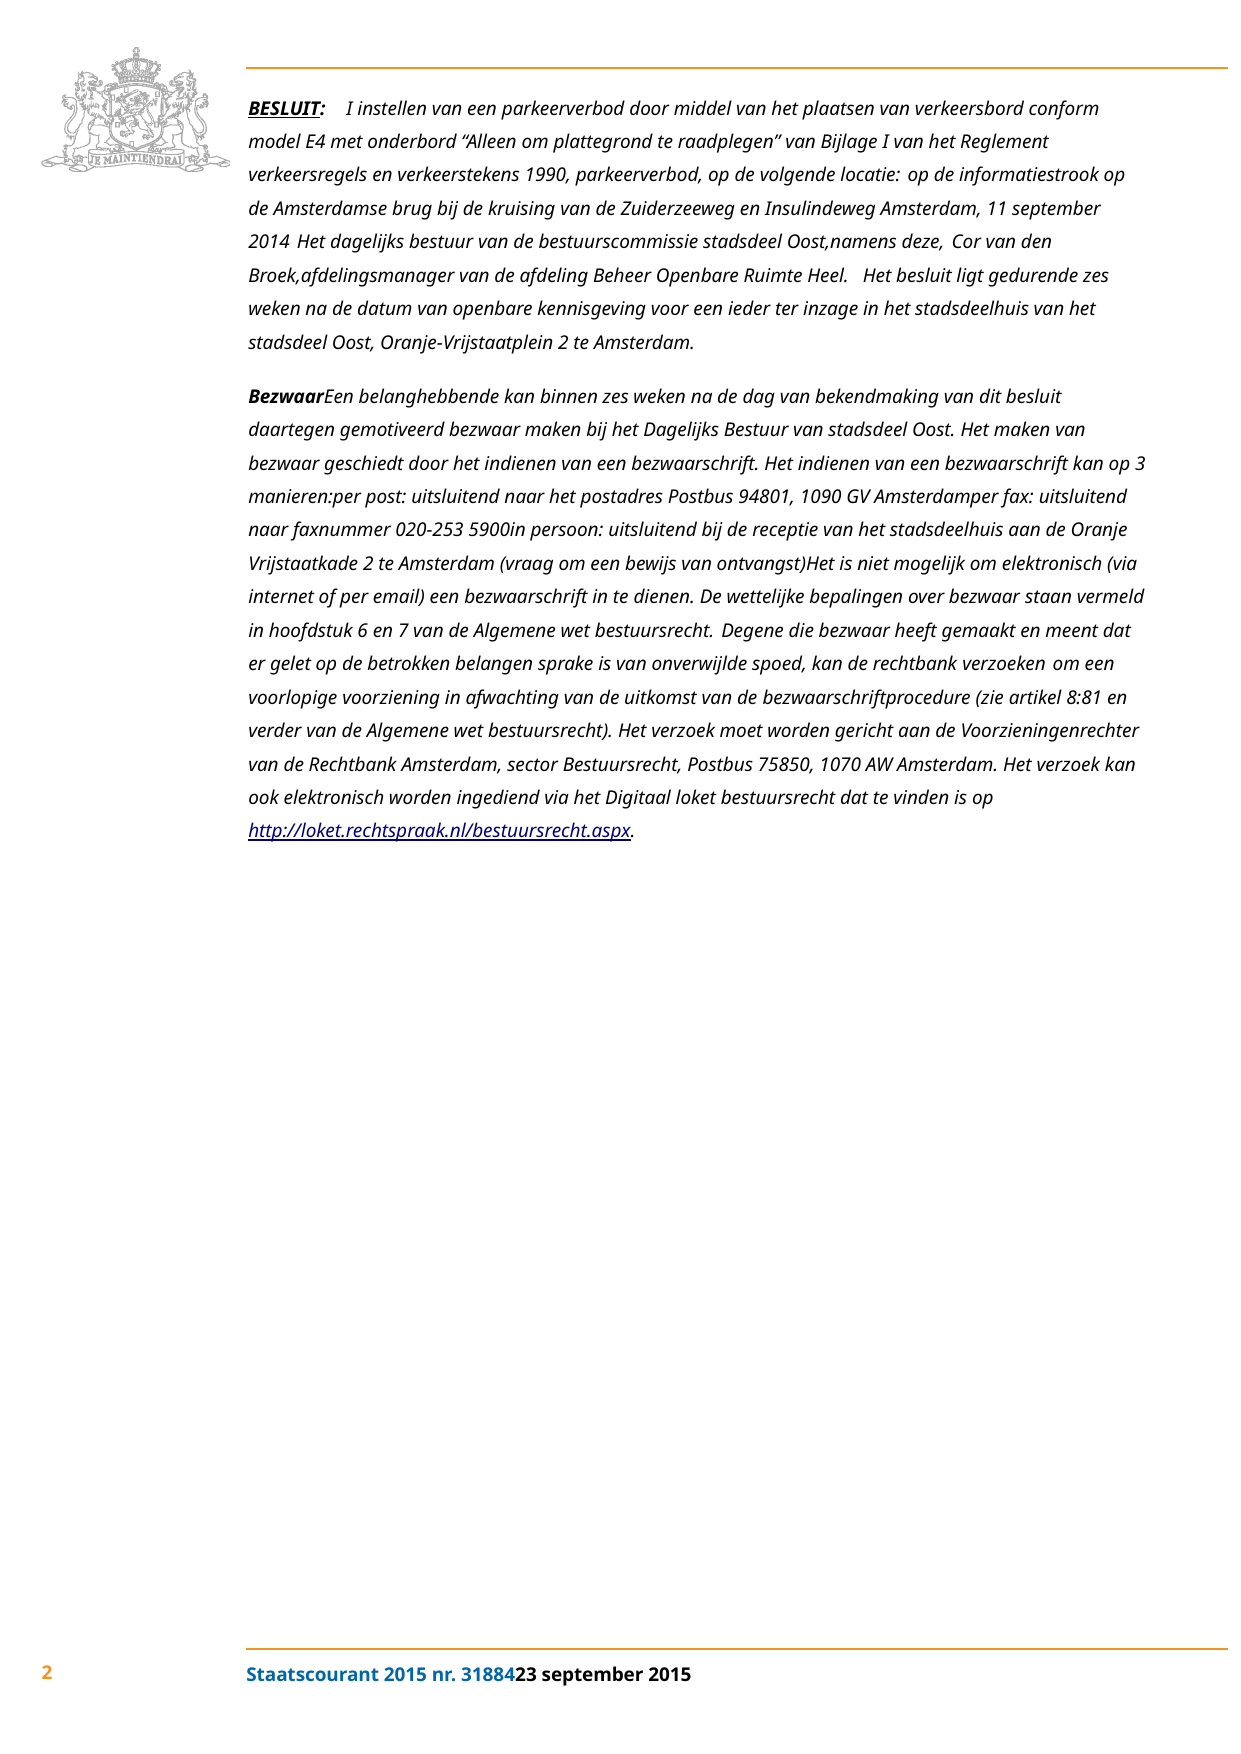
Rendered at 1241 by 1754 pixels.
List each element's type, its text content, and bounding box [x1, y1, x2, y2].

picture [41, 47, 231, 172]
text BezwaarEen belanghebbende kan binnen zes weken na de dag van bekendmaking van dit besluit daartegen gemotiveerd bezwaar maken bij het Dagelijks Bestuur van stadsdeel Oost. Het maken van bezwaar geschiedt door het indienen van een bezwaarschrift. Het indienen van een bezwaarschrift kan op 3 manieren:per post: uitsluitend naar het postadres Postbus 94801, 1090 GV Amsterdamper fax: uitsluitend naar faxnummer 020-253 5900in persoon: uitsluitend bij de receptie van het stadsdeelhuis aan de Oranje Vrijstaatkade 2 te Amsterdam (vraag om een bewijs van ontvangst)Het is niet mogelijk om elektronisch (via internet of per email) een bezwaarschrift in te dienen. De wettelijke bepalingen over bezwaar staan vermeld in hoofdstuk 6 en 7 van de Algemene wet bestuursrecht. Degene die bezwaar heeft gemaakt en meent dat er gelet op de betrokken belangen sprake is van onverwijlde spoed, kan de rechtbank verzoeken om een voorlopige voorziening in afwachting van de uitkomst van de bezwaarschriftprocedure (zie artikel 8:81 en verder van de Algemene wet bestuursrecht). Het verzoek moet worden gericht aan de Voorzieningenrechter van de Rechtbank Amsterdam, sector Bestuursrecht, Postbus 75850, 1070 AW Amsterdam. Het verzoek kan ook elektronisch worden ingediend via het Digitaal loket bestuursrecht dat te vinden is op http://loket.rechtspraak.nl/bestuursrecht.aspx. [248, 383, 1152, 843]
text BESLUIT: I instellen van een parkeerverbod door middel van het plaatsen van verkeersbord conform model E4 met onderbord “Alleen om plattegrond te raadplegen” van Bijlage I van het Reglement verkeersregels en verkeerstekens 1990, parkeerverbod, op de volgende locatie: op de informatiestrook op de Amsterdamse brug bij de kruising van de Zuiderzeeweg en Insulindeweg Amsterdam, 11 september 2014 Het dagelijks bestuur van de bestuurscommissie stadsdeel Oost,namens deze, Cor van den Broek,afdelingsmanager van de afdeling Beheer Openbare Ruimte Heel. Het besluit ligt gedurende zes weken na de datum van openbare kennisgeving voor een ieder ter inzage in het stadsdeelhuis van het stadsdeel Oost, Oranje-Vrijstaatplein 2 te Amsterdam. [248, 95, 1152, 354]
